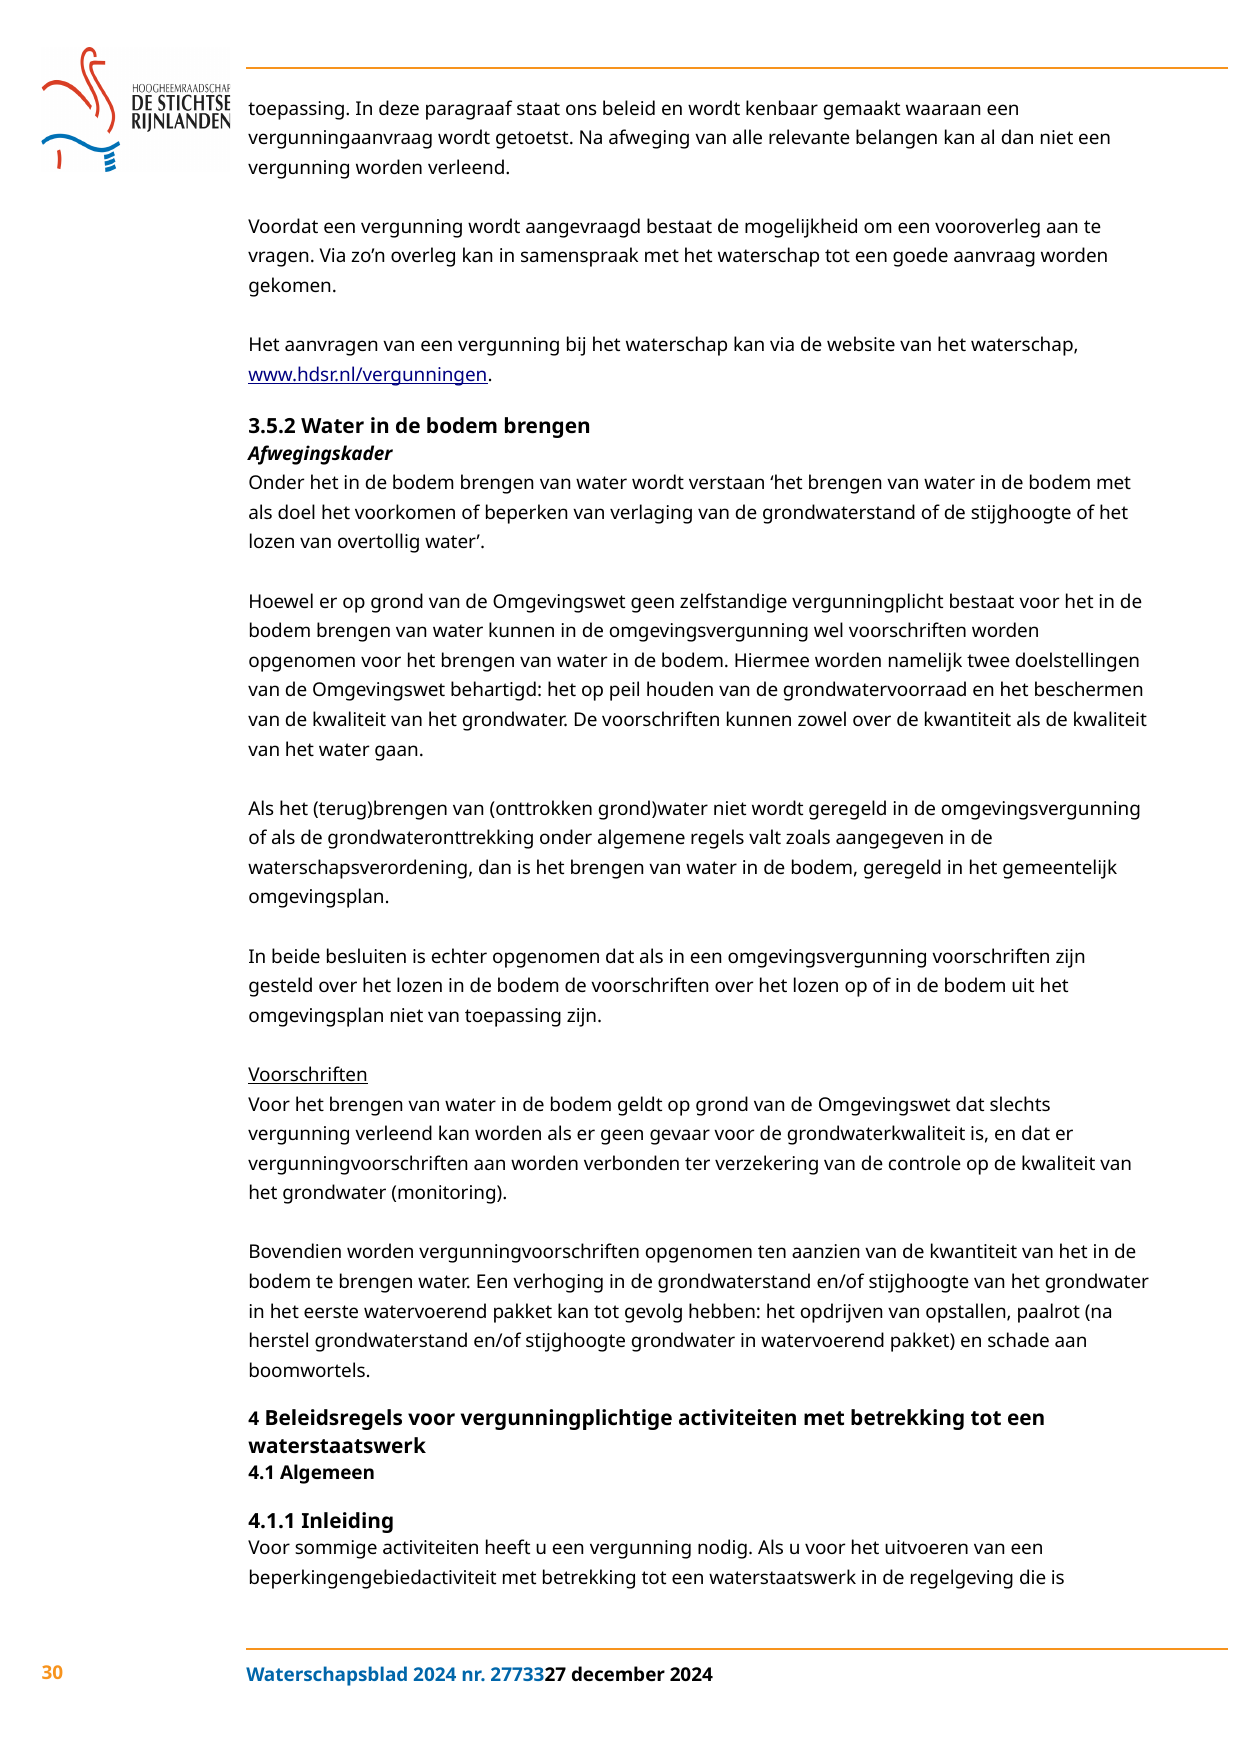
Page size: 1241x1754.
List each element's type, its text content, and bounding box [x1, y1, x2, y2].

text 4.1.1 Inleiding [248, 1506, 1152, 1534]
text Voor sommige activiteiten heeft u een vergunning nodig. Als u voor het uitvoeren van een beperkingengebiedactiviteit met betrekking tot een waterstaatswerk in de regelgeving die is [248, 1534, 1152, 1590]
text toepassing. In deze paragraaf staat ons beleid en wordt kenbaar gemaakt waaraan een vergunningaanvraag wordt getoetst. Na afweging van alle relevante belangen kan al dan niet een vergunning worden verleend. [248, 95, 1152, 180]
text Voor het brengen van water in de bodem geldt op grond van de Omgevingswet dat slechts vergunning verleend kan worden als er geen gevaar voor de grondwaterkwaliteit is, en dat er vergunningvoorschriften aan worden verbonden ter verzekering van de controle op de kwaliteit van het grondwater (monitoring). [248, 1091, 1152, 1205]
text Als het (terug)brengen van (onttrokken grond)water niet wordt geregeld in de omgevingsvergunning of als de grondwateronttrekking onder algemene regels valt zoals aangegeven in de waterschapsverordening, dan is het brengen van water in de bodem, geregeld in het gemeentelijk omgevingsplan. [248, 795, 1152, 909]
text Voordat een vergunning wordt aangevraagd bestaat de mogelijkheid om een vooroverleg aan te vragen. Via zo’n overleg kan in samenspraak met het waterschap tot een goede aanvraag worden gekomen. [248, 213, 1152, 298]
text Bovendien worden vergunningvoorschriften opgenomen ten aanzien van de kwantiteit van het in de bodem te brengen water. Een verhoging in de grondwaterstand en/of stijghoogte van het grondwater in het eerste watervoerend pakket kan tot gevolg hebben: het opdrijven van opstallen, paalrot (na herstel grondwaterstand en/of stijghoogte grondwater in watervoerend pakket) en schade aan boomwortels. [248, 1239, 1152, 1383]
text Afwegingskader [248, 440, 1152, 466]
text 4 Beleidsregels voor vergunningplichtige activiteiten met betrekking tot een waterstaatswerk [248, 1403, 1152, 1459]
text In beide besluiten is echter opgenomen dat als in een omgevingsvergunning voorschriften zijn gesteld over het lozen in de bodem de voorschriften over het lozen op of in de bodem uit het omgevingsplan niet van toepassing zijn. [248, 943, 1152, 1028]
text Voorschriften [248, 1061, 1152, 1087]
text Hoewel er op grond van de Omgevingswet geen zelfstandige vergunningplicht bestaat voor het in de bodem brengen van water kunnen in de omgevingsvergunning wel voorschriften worden opgenomen voor het brengen van water in de bodem. Hiermee worden namelijk twee doelstellingen van de Omgevingswet behartigd: het op peil houden van de grondwatervoorraad en het beschermen van de kwaliteit van het grondwater. De voorschriften kunnen zowel over de kwantiteit als de kwaliteit van het water gaan. [248, 588, 1152, 761]
text 3.5.2 Water in de bodem brengen [248, 411, 1152, 440]
text Het aanvragen van een vergunning bij het waterschap kan via de website van het waterschap, www.hdsr.nl/vergunningen. [248, 331, 1152, 387]
picture [41, 47, 231, 172]
text Onder het in de bodem brengen van water wordt verstaan ‘het brengen van water in de bodem met als doel het voorkomen of beperken van verlaging van de grondwaterstand of de stijghoogte of het lozen van overtollig water’. [248, 469, 1152, 554]
text 4.1 Algemeen [248, 1459, 1152, 1485]
